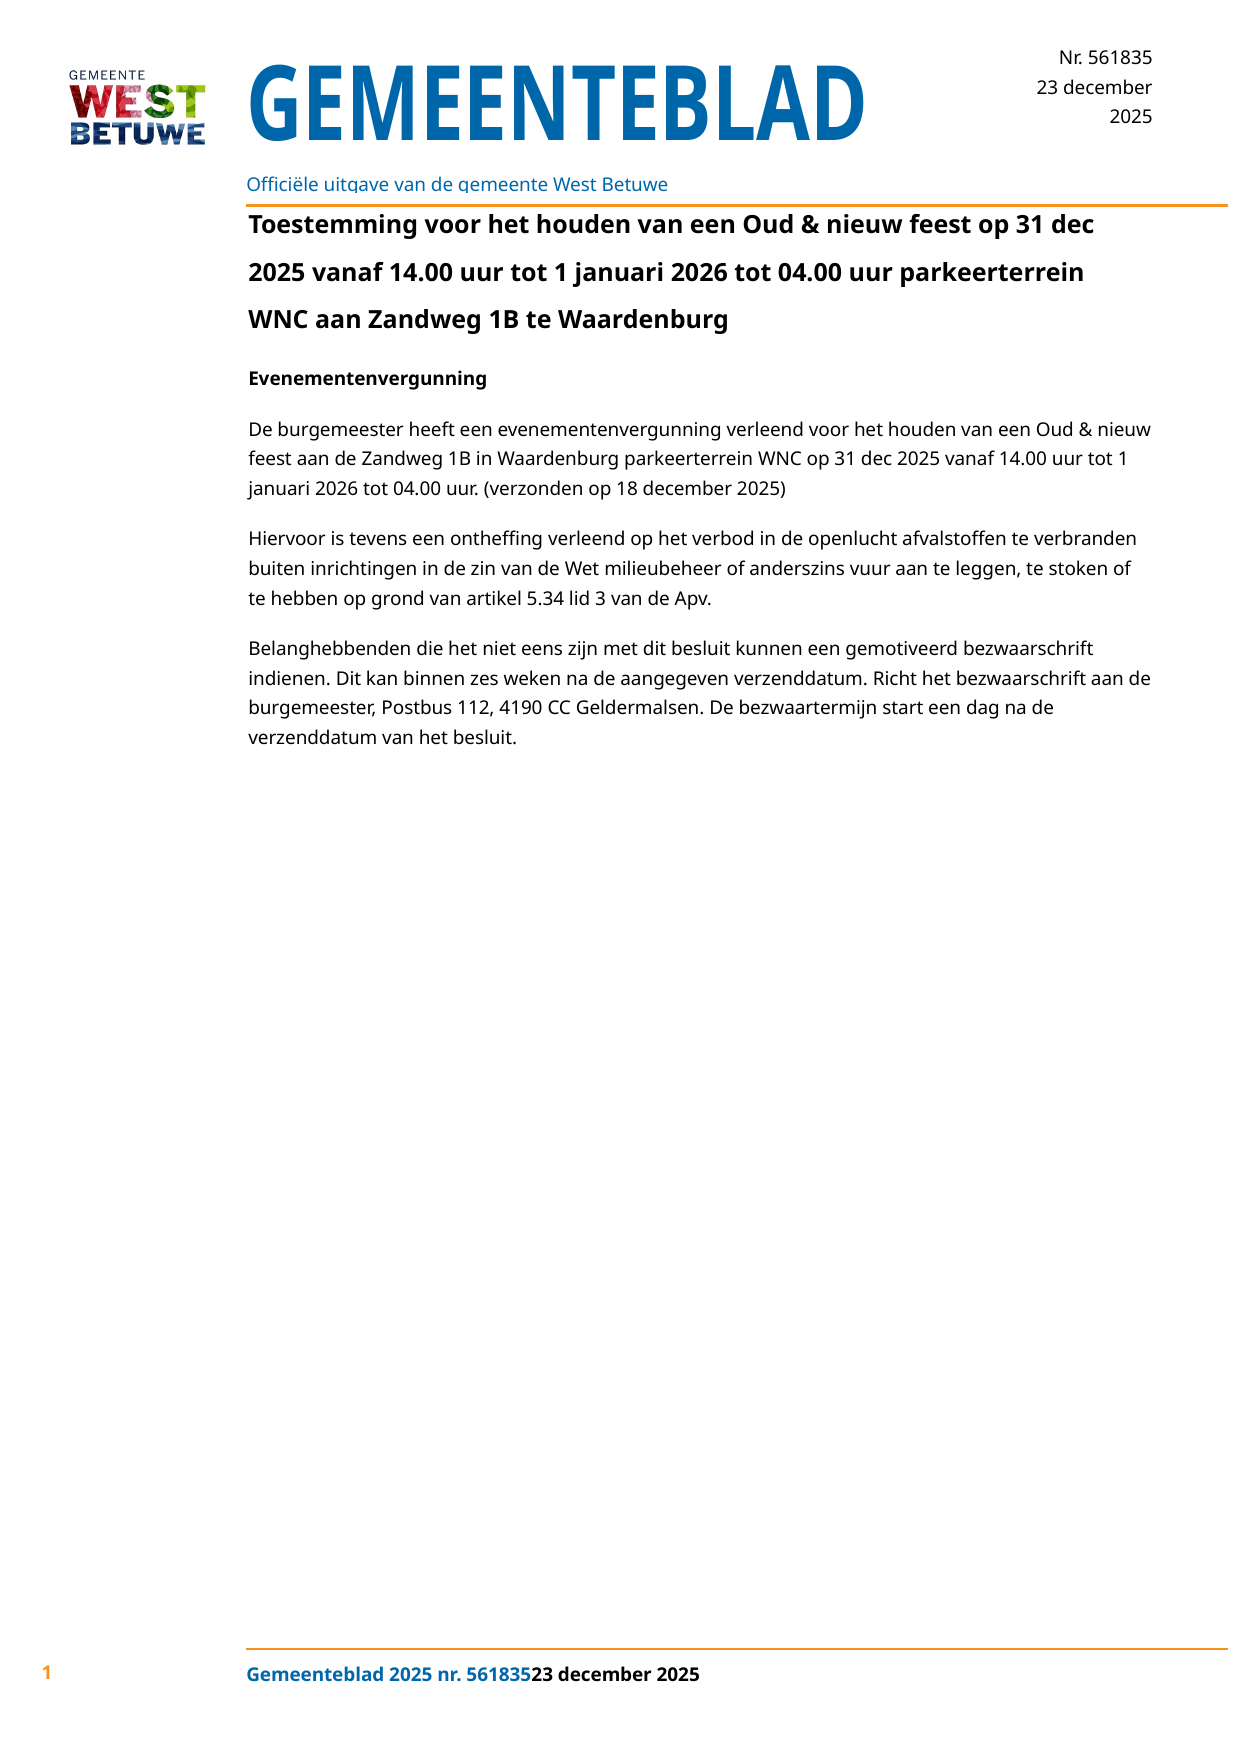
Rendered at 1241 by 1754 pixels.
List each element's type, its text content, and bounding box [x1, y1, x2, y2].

text De burgemeester heeft een evenementenvergunning verleend voor het houden van een Oud & nieuw feest aan de Zandweg 1B in Waardenburg parkeerterrein WNC op 31 dec 2025 vanaf 14.00 uur tot 1 januari 2026 tot 04.00 uur. (verzonden op 18 december 2025) [248, 416, 1152, 501]
text Hiervoor is tevens een ontheffing verleend op het verbod in de openlucht afvalstoffen te verbranden buiten inrichtingen in de zin van de Wet milieubeheer of anderszins vuur aan te leggen, te stoken of te hebben op grond van artikel 5.34 lid 3 van de Apv. [248, 526, 1152, 610]
text Belanghebbenden die het niet eens zijn met dit besluit kunnen een gemotiveerd bezwaarschrift indienen. Dit kan binnen zes weken na de aangegeven verzenddatum. Richt het bezwaarschrift aan de burgemeester, Postbus 112, 4190 CC Geldermalsen. De bezwaartermijn start een dag na de verzenddatum van het besluit. [248, 635, 1152, 749]
picture [41, 47, 231, 172]
text Toestemming voor het houden van een Oud & nieuw feest op 31 dec 2025 vanaf 14.00 uur tot 1 januari 2026 tot 04.00 uur parkeerterrein WNC aan Zandweg 1B te Waardenburg [248, 207, 1152, 336]
text Evenementenvergunning [248, 366, 1152, 391]
